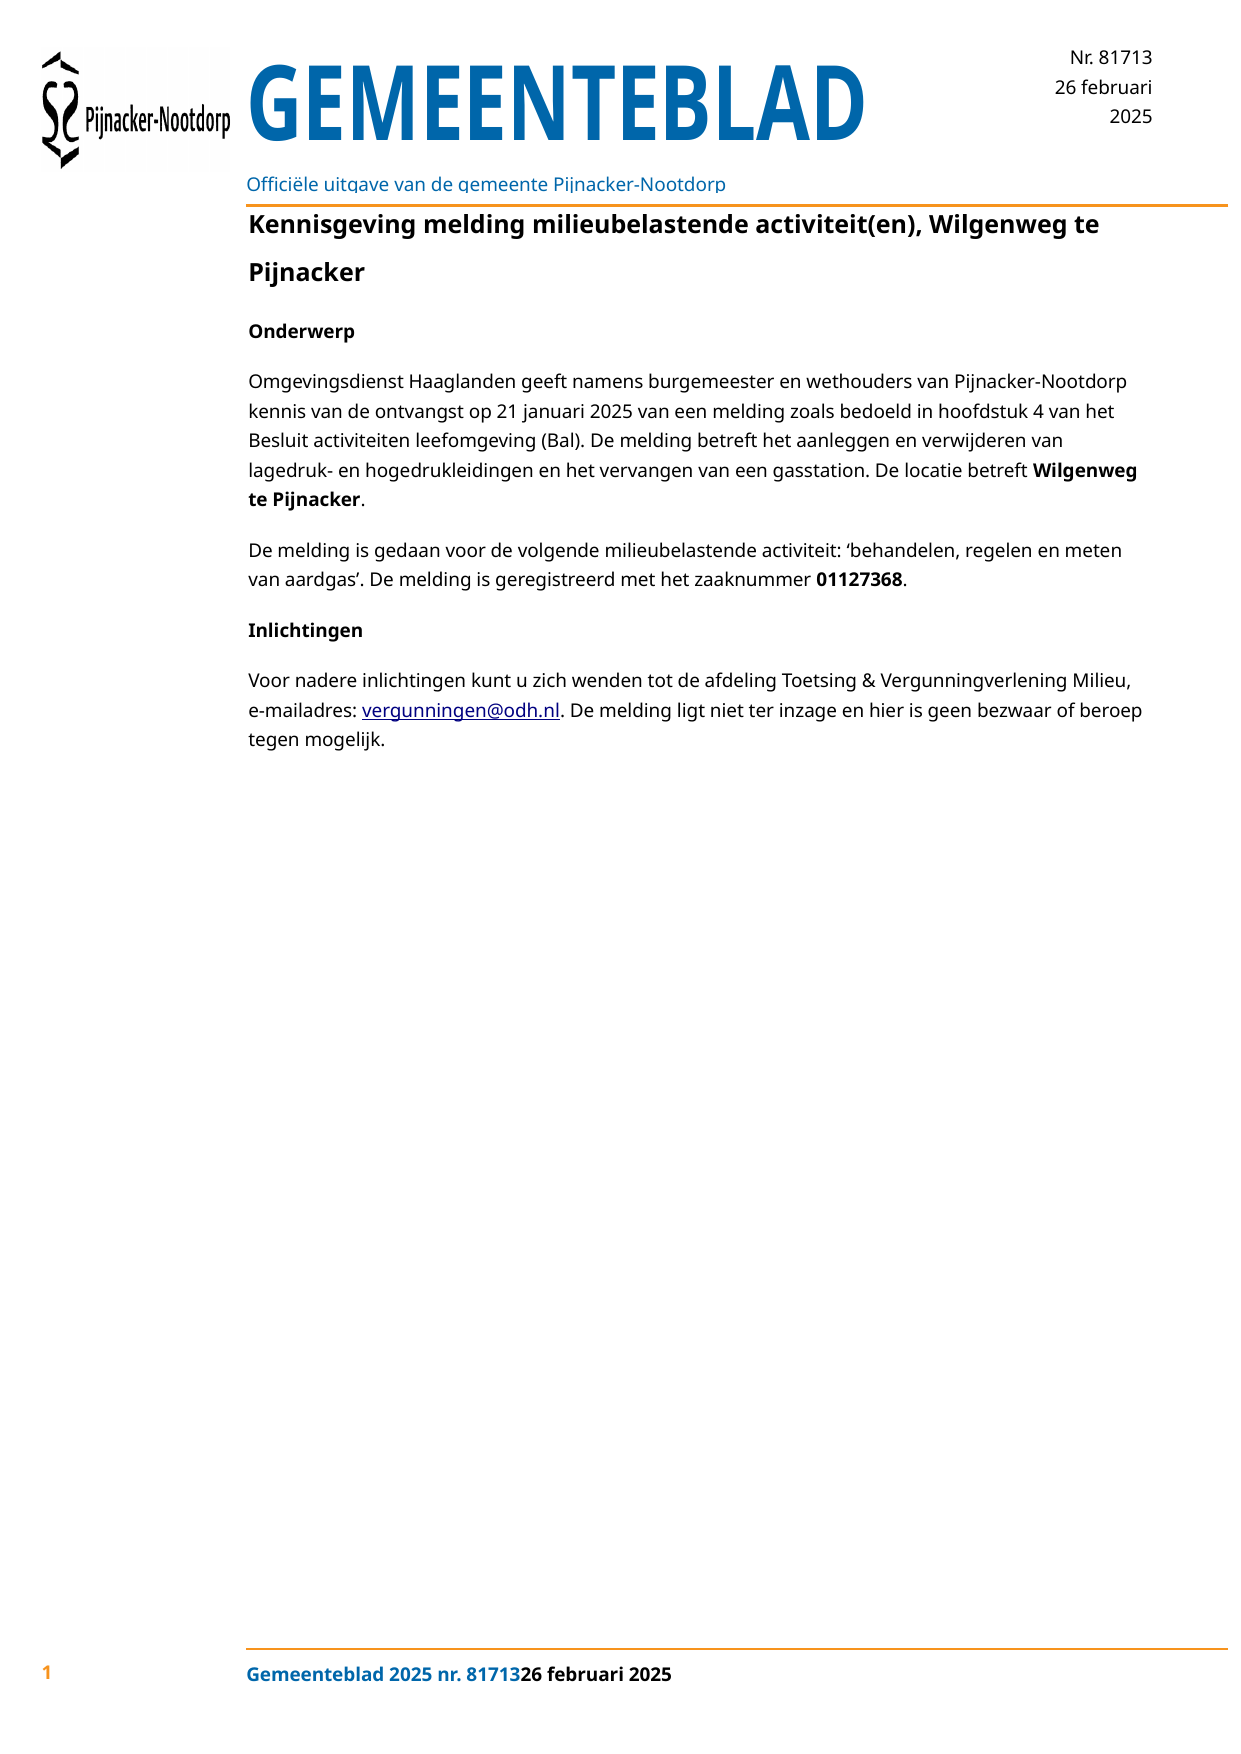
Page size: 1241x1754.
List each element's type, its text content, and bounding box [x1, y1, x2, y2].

text Voor nadere inlichtingen kunt u zich wenden tot de afdeling Toetsing & Vergunningverlening Milieu, e-mailadres: vergunningen@odh.nl. De melding ligt niet ter inzage en hier is geen bezwaar of beroep tegen mogelijk. [248, 667, 1152, 752]
picture [41, 47, 231, 172]
text Omgevingsdienst Haaglanden geeft namens burgemeester en wethouders van Pijnacker-Nootdorp kennis van de ontvangst op 21 januari 2025 van een melding zoals bedoeld in hoofdstuk 4 van het Besluit activiteiten leefomgeving (Bal). De melding betreft het aanleggen en verwijderen van lagedruk- en hogedrukleidingen en het vervangen van een gasstation. De locatie betreft Wilgenweg te Pijnacker. [248, 368, 1152, 512]
text Onderwerp [248, 318, 1152, 344]
text Kennisgeving melding milieubelastende activiteit(en), Wilgenweg te Pijnacker [248, 207, 1152, 288]
text De melding is gedaan voor de volgende milieubelastende activiteit: ‘behandelen, regelen en meten van aardgas’. De melding is geregistreerd met het zaaknummer 01127368. [248, 537, 1152, 592]
text Inlichtingen [248, 617, 1152, 643]
